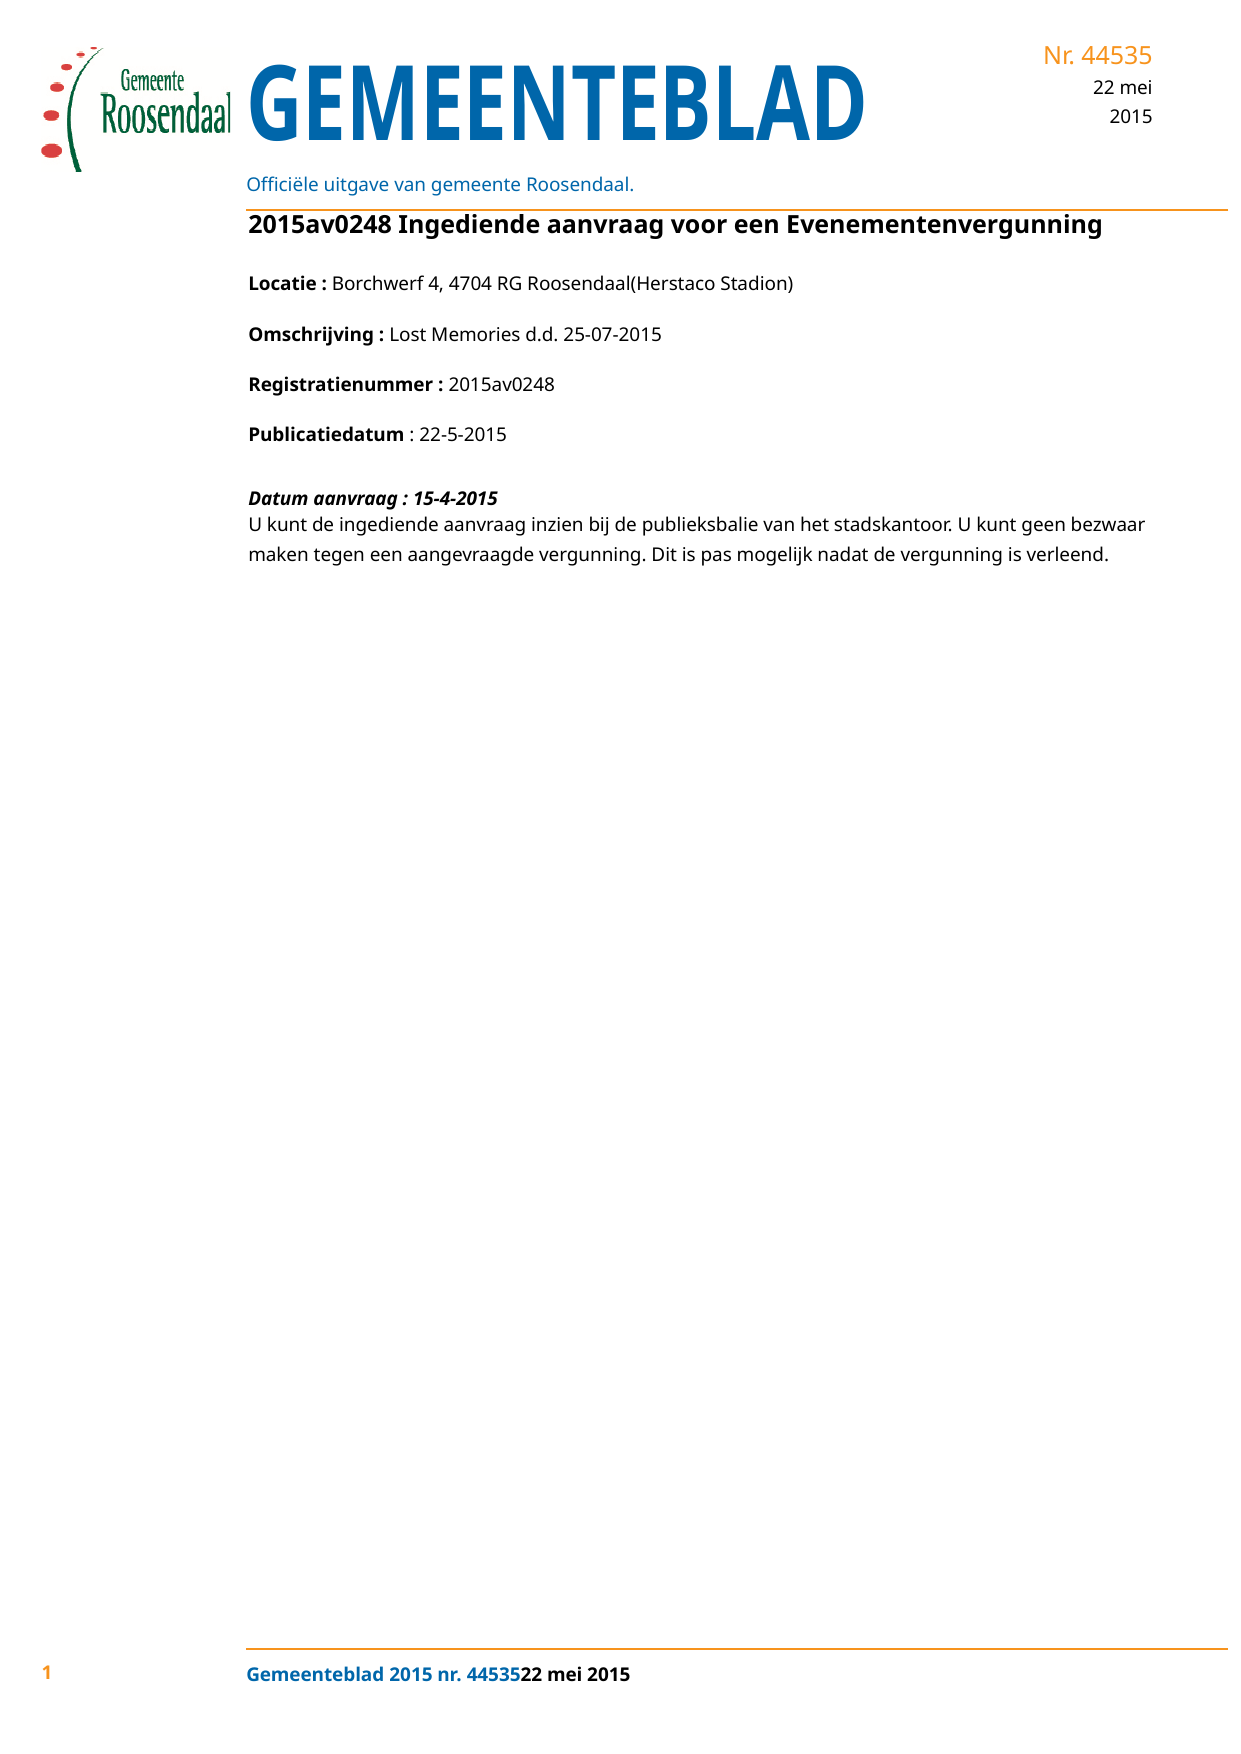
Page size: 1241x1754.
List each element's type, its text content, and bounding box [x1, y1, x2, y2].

picture [41, 47, 231, 172]
text 2015av0248 Ingediende aanvraag voor een Evenementenvergunning [248, 211, 1152, 241]
text Locatie : Borchwerf 4, 4704 RG Roosendaal(Herstaco Stadion) [248, 270, 1152, 296]
text Publicatiedatum : 22-5-2015 [248, 422, 1152, 447]
text Datum aanvraag : 15-4-2015 [248, 486, 1152, 511]
text Registratienummer : 2015av0248 [248, 371, 1152, 397]
text Omschrijving : Lost Memories d.d. 25-07-2015 [248, 321, 1152, 346]
text U kunt de ingediende aanvraag inzien bij de publieksbalie van het stadskantoor. U kunt geen bezwaar maken tegen een aangevraagde vergunning. Dit is pas mogelijk nadat de vergunning is verleend. [248, 511, 1152, 567]
